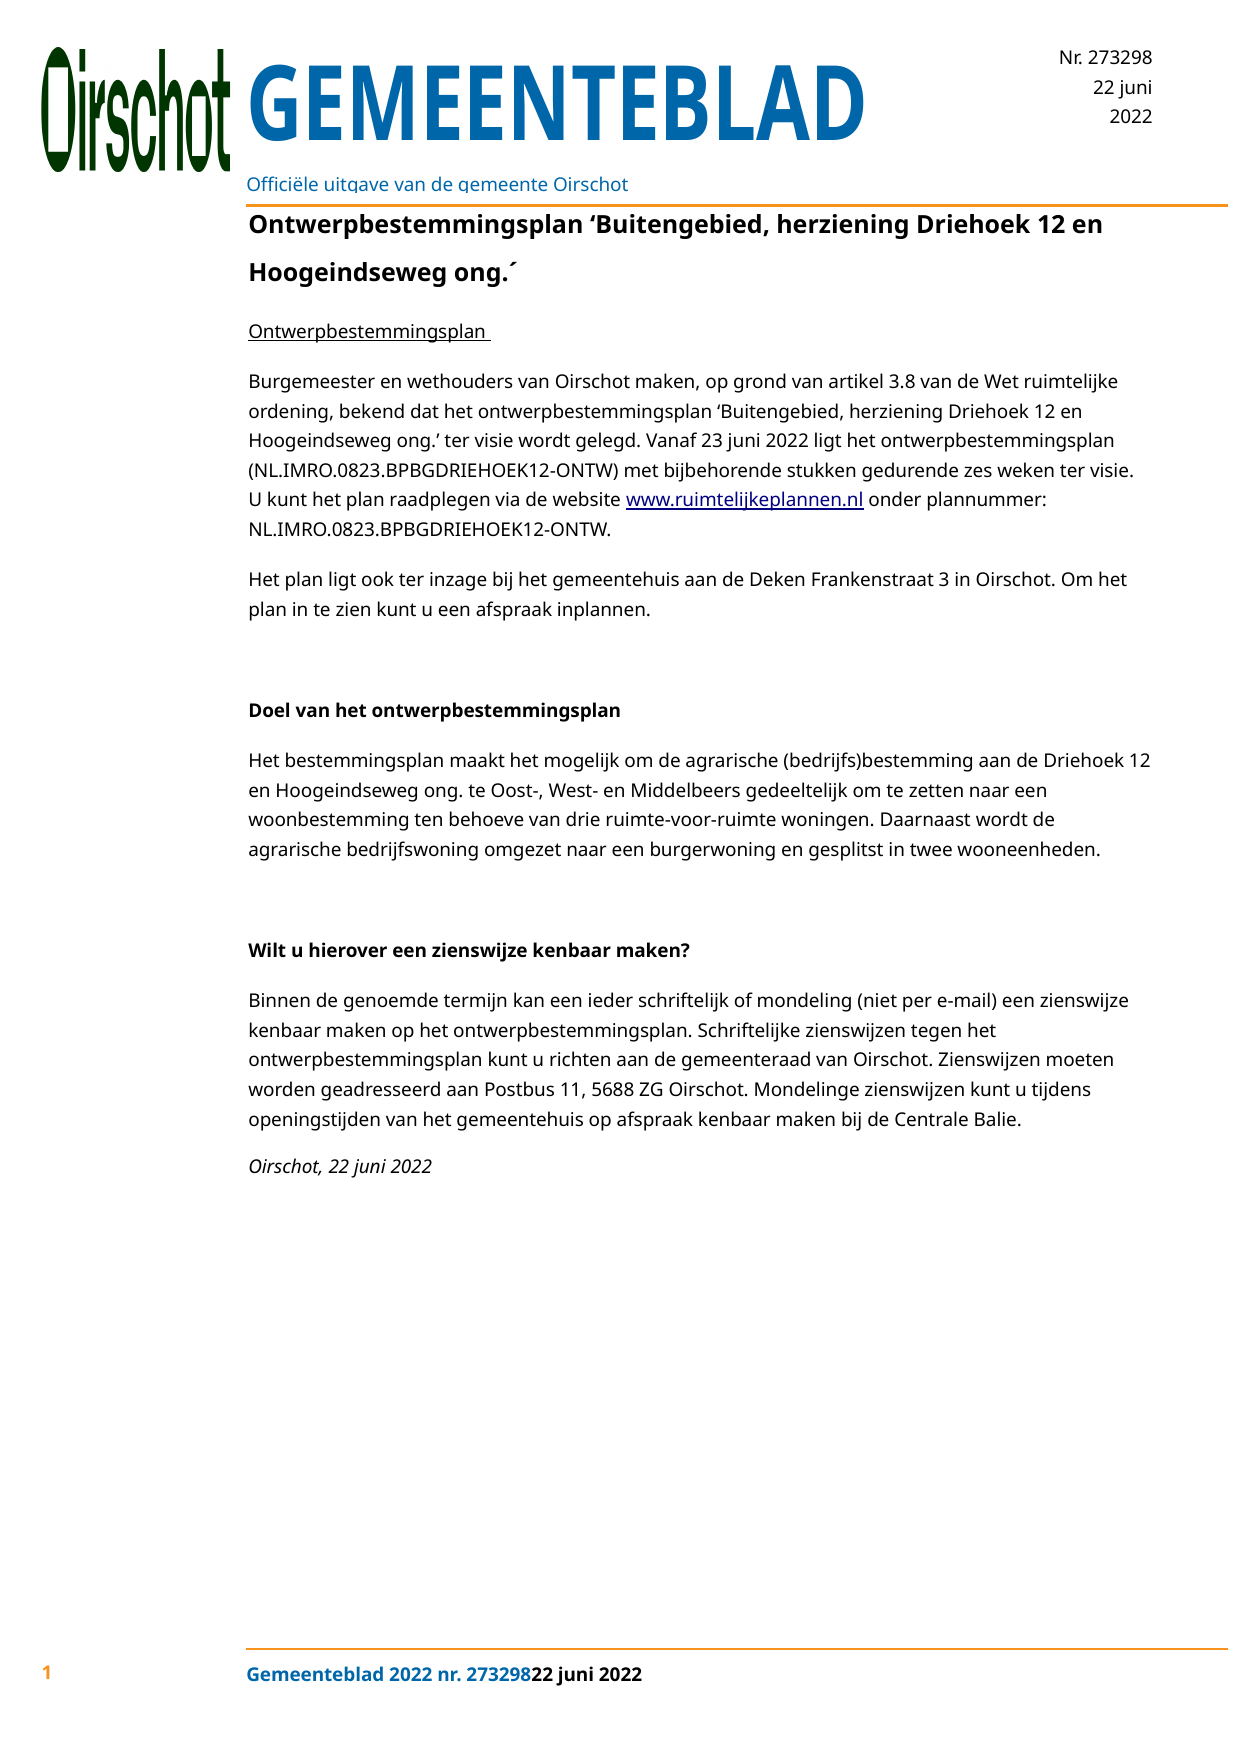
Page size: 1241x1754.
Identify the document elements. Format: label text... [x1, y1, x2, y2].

text Doel van het ontwerpbestemmingsplan [248, 697, 1152, 723]
text Burgemeester en wethouders van Oirschot maken, op grond van artikel 3.8 van de Wet ruimtelijke ordening, bekend dat het ontwerpbestemmingsplan ‘Buitengebied, herziening Driehoek 12 en Hoogeindseweg ong.’ ter visie wordt gelegd. Vanaf 23 juni 2022 ligt het ontwerpbestemmingsplan (NL.IMRO.0823.BPBGDRIEHOEK12-ONTW) met bijbehorende stukken gedurende zes weken ter visie. U kunt het plan raadplegen via de website www.ruimtelijkeplannen.nl onder plannummer: NL.IMRO.0823.BPBGDRIEHOEK12-ONTW. [248, 368, 1152, 542]
text Ontwerpbestemmingsplan ‘Buitengebied, herziening Driehoek 12 en Hoogeindseweg ong.´ [248, 207, 1152, 288]
text Ontwerpbestemmingsplan [248, 318, 1152, 344]
text Het bestemmingsplan maakt het mogelijk om de agrarische (bedrijfs)bestemming aan de Driehoek 12 en Hoogeindseweg ong. te Oost-, West- en Middelbeers gedeeltelijk om te zetten naar een woonbestemming ten behoeve van drie ruimte-voor-ruimte woningen. Daarnaast wordt de agrarische bedrijfswoning omgezet naar een burgerwoning en gesplitst in twee wooneenheden. [248, 747, 1152, 862]
text Oirschot, 22 juni 2022 [248, 1154, 1152, 1179]
text Wilt u hierover een zienswijze kenbaar maken? [248, 937, 1152, 963]
text Het plan ligt ook ter inzage bij het gemeentehuis aan de Deken Frankenstraat 3 in Oirschot. Om het plan in te zien kunt u een afspraak inplannen. [248, 567, 1152, 622]
picture [41, 47, 231, 172]
text Binnen de genoemde termijn kan een ieder schriftelijk of mondeling (niet per e-mail) een zienswijze kenbaar maken op het ontwerpbestemmingsplan. Schriftelijke zienswijzen tegen het ontwerpbestemmingsplan kunt u richten aan de gemeenteraad van Oirschot. Zienswijzen moeten worden geadresseerd aan Postbus 11, 5688 ZG Oirschot. Mondelinge zienswijzen kunt u tijdens openingstijden van het gemeentehuis op afspraak kenbaar maken bij de Centrale Balie. [248, 987, 1152, 1132]
